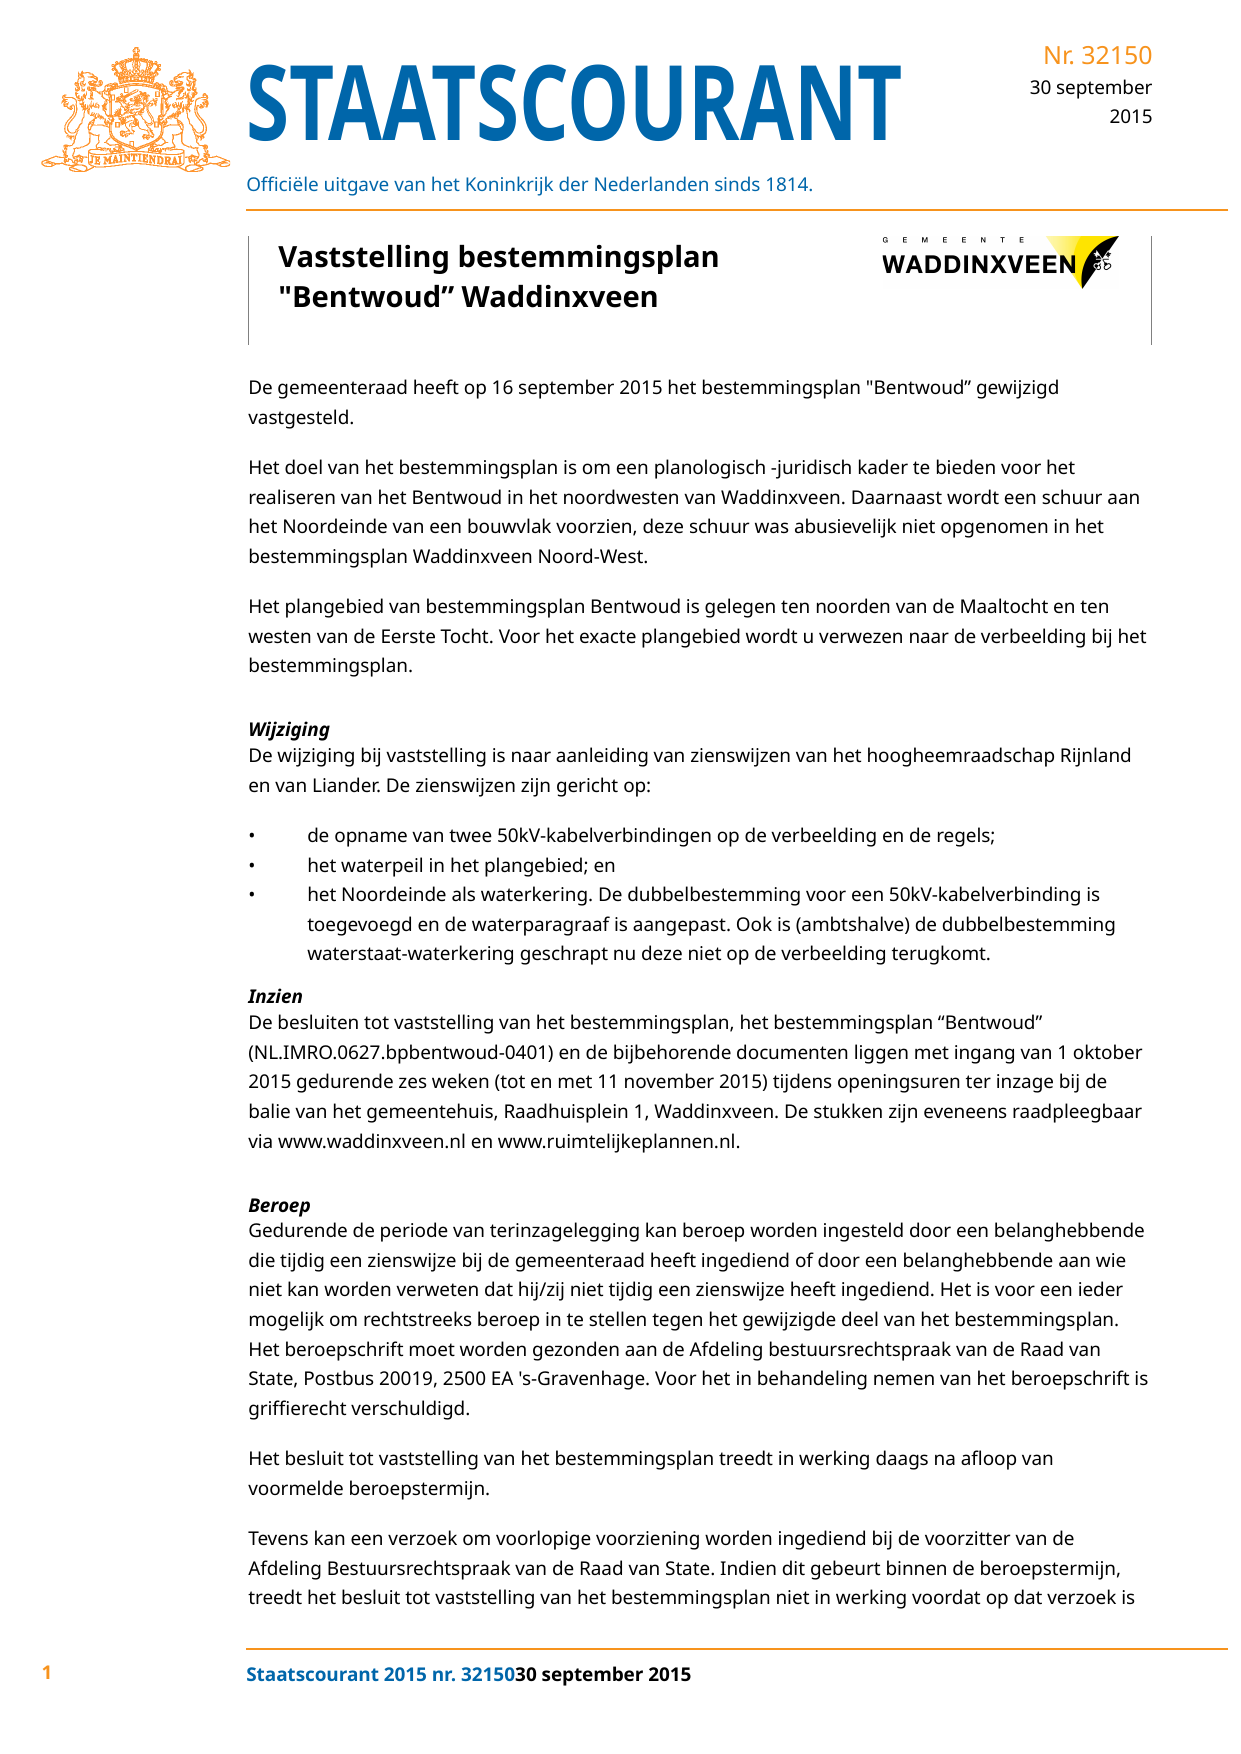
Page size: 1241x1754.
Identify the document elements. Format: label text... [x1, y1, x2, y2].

text Het besluit tot vaststelling van het bestemmingsplan treedt in werking daags na afloop van voormelde beroepstermijn. [248, 1445, 1152, 1501]
list het waterpeil in het plangebied; en [248, 852, 1152, 878]
table_header Vaststelling bestemmingsplan "Bentwoud” Waddinxveen [249, 236, 850, 345]
text Tevens kan een verzoek om voorlopige voorziening worden ingediend bij de voorzitter van de Afdeling Bestuursrechtspraak van de Raad van State. Indien dit gebeurt binnen de beroepstermijn, treedt het besluit tot vaststelling van het bestemmingsplan niet in werking voordat op dat verzoek is [248, 1525, 1152, 1610]
picture [41, 47, 231, 172]
text Het plangebied van bestemmingsplan Bentwoud is gelegen ten noorden van de Maaltocht en ten westen van de Eerste Tocht. Voor het exacte plangebied wordt u verwezen naar de verbeelding bij het bestemmingsplan. [248, 593, 1152, 678]
text De wijziging bij vaststelling is naar aanleiding van zienswijzen van het hoogheemraadschap Rijnland en van Liander. De zienswijzen zijn gericht op: [248, 742, 1152, 798]
table_header [850, 236, 1151, 345]
picture [882, 236, 1119, 289]
list het Noordeinde als waterkering. De dubbelbestemming voor een 50kV-kabelverbinding is toegevoegd en de waterparagraaf is aangepast. Ook is (ambtshalve) de dubbelbestemming waterstaat-waterkering geschrapt nu deze niet op de verbeelding terugkomt. [248, 881, 1152, 966]
text Beroep [248, 1192, 1152, 1217]
text Inzien [248, 984, 1152, 1009]
text De gemeenteraad heeft op 16 september 2015 het bestemmingsplan "Bentwoud” gewijzigd vastgesteld. [248, 374, 1152, 429]
text Het doel van het bestemmingsplan is om een planologisch -juridisch kader te bieden voor het realiseren van het Bentwoud in het noordwesten van Waddinxveen. Daarnaast wordt een schuur aan het Noordeinde van een bouwvlak voorzien, deze schuur was abusievelijk niet opgenomen in het bestemmingsplan Waddinxveen Noord-West. [248, 454, 1152, 569]
list de opname van twee 50kV-kabelverbindingen op de verbeelding en de regels; [248, 822, 1152, 848]
text Gedurende de periode van terinzagelegging kan beroep worden ingesteld door een belanghebbende die tijdig een zienswijze bij de gemeenteraad heeft ingediend of door een belanghebbende aan wie niet kan worden verweten dat hij/zij niet tijdig een zienswijze heeft ingediend. Het is voor een ieder mogelijk om rechtstreeks beroep in te stellen tegen het gewijzigde deel van het bestemmingsplan. Het beroepschrift moet worden gezonden aan de Afdeling bestuursrechtspraak van de Raad van State, Postbus 20019, 2500 EA 's-Gravenhage. Voor het in behandeling nemen van het beroepschrift is griffierecht verschuldigd. [248, 1217, 1152, 1421]
text De besluiten tot vaststelling van het bestemmingsplan, het bestemmingsplan “Bentwoud” (NL.IMRO.0627.bpbentwoud-0401) en de bijbehorende documenten liggen met ingang van 1 oktober 2015 gedurende zes weken (tot en met 11 november 2015) tijdens openingsuren ter inzage bij de balie van het gemeentehuis, Raadhuisplein 1, Waddinxveen. De stukken zijn eveneens raadpleegbaar via www.waddinxveen.nl en www.ruimtelijkeplannen.nl. [248, 1009, 1152, 1153]
text Wijziging [248, 717, 1152, 742]
